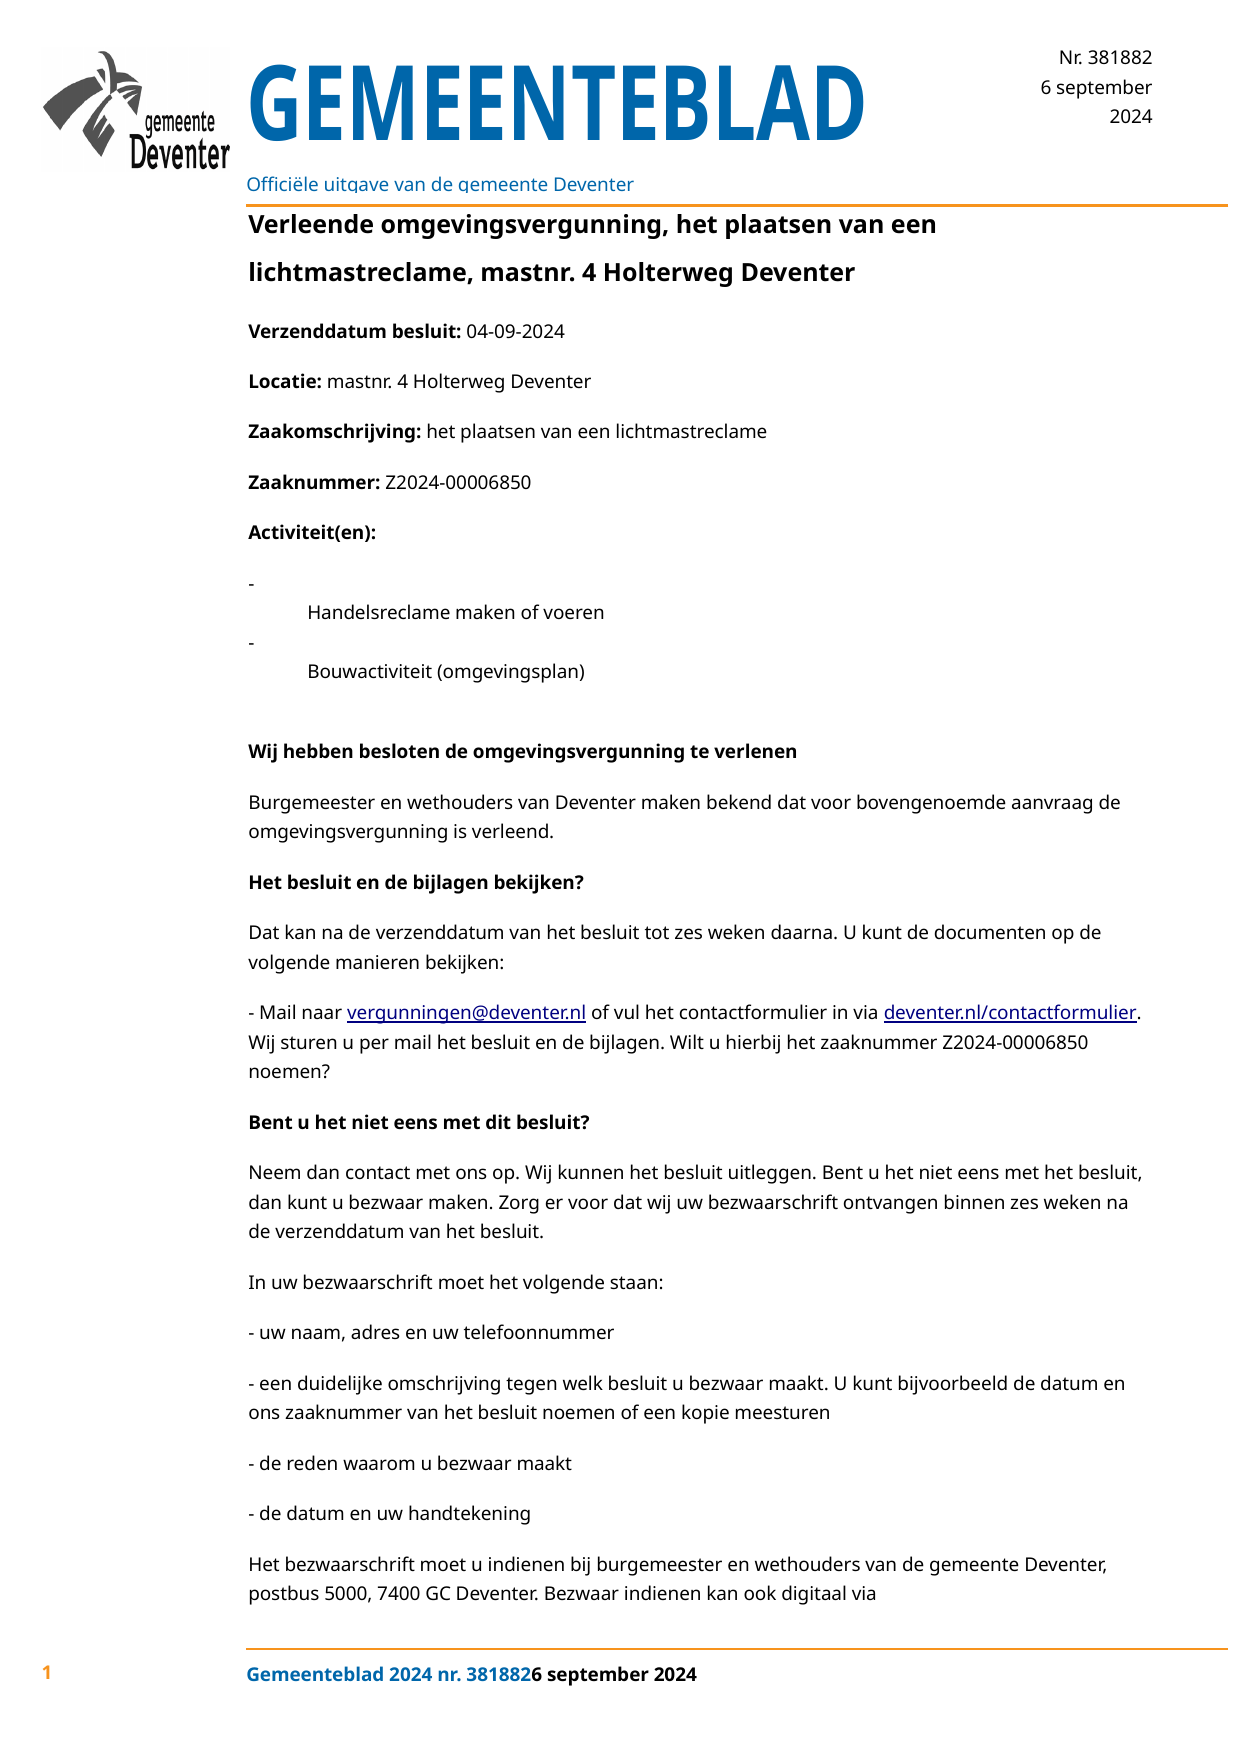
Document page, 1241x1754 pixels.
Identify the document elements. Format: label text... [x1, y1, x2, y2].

text Neem dan contact met ons op. Wij kunnen het besluit uitleggen. Bent u het niet eens met het besluit, dan kunt u bezwaar maken. Zorg er voor dat wij uw bezwaarschrift ontvangen binnen zes weken na de verzenddatum van het besluit. [248, 1159, 1152, 1244]
text In uw bezwaarschrift moet het volgende staan: [248, 1269, 1152, 1295]
text Verleende omgevingsvergunning, het plaatsen van een lichtmastreclame, mastnr. 4 Holterweg Deventer [248, 207, 1152, 288]
text Verzenddatum besluit: 04-09-2024 [248, 318, 1152, 344]
text Burgemeester en wethouders van Deventer maken bekend dat voor bovengenoemde aanvraag de omgevingsvergunning is verleend. [248, 789, 1152, 844]
text - de datum en uw handtekening [248, 1500, 1152, 1526]
list Handelsreclame maken of voeren [248, 599, 1152, 625]
picture [41, 47, 231, 172]
text Wij hebben besloten de omgevingsvergunning te verlenen [248, 739, 1152, 764]
list Bouwactiviteit (omgevingsplan) [248, 659, 1152, 684]
text Dat kan na de verzenddatum van het besluit tot zes weken daarna. U kunt de documenten op de volgende manieren bekijken: [248, 919, 1152, 975]
text Het bezwaarschrift moet u indienen bij burgemeester en wethouders van de gemeente Deventer, postbus 5000, 7400 GC Deventer. Bezwaar indienen kan ook digitaal via [248, 1551, 1152, 1606]
text Activiteit(en): [248, 519, 1152, 545]
text Zaaknummer: Z2024-00006850 [248, 469, 1152, 495]
text - uw naam, adres en uw telefoonnummer [248, 1319, 1152, 1345]
text Zaakomschrijving: het plaatsen van een lichtmastreclame [248, 419, 1152, 444]
text Bent u het niet eens met dit besluit? [248, 1109, 1152, 1135]
text Locatie: mastnr. 4 Holterweg Deventer [248, 368, 1152, 394]
text - een duidelijke omschrijving tegen welk besluit u bezwaar maakt. U kunt bijvoorbeeld de datum en ons zaaknummer van het besluit noemen of een kopie meesturen [248, 1370, 1152, 1425]
text - de reden waarom u bezwaar maakt [248, 1450, 1152, 1476]
text - Mail naar vergunningen@deventer.nl of vul het contactformulier in via deventer.nl/contactformulier. Wij sturen u per mail het besluit en de bijlagen. Wilt u hierbij het zaaknummer Z2024-00006850 noemen? [248, 999, 1152, 1084]
text Het besluit en de bijlagen bekijken? [248, 869, 1152, 895]
